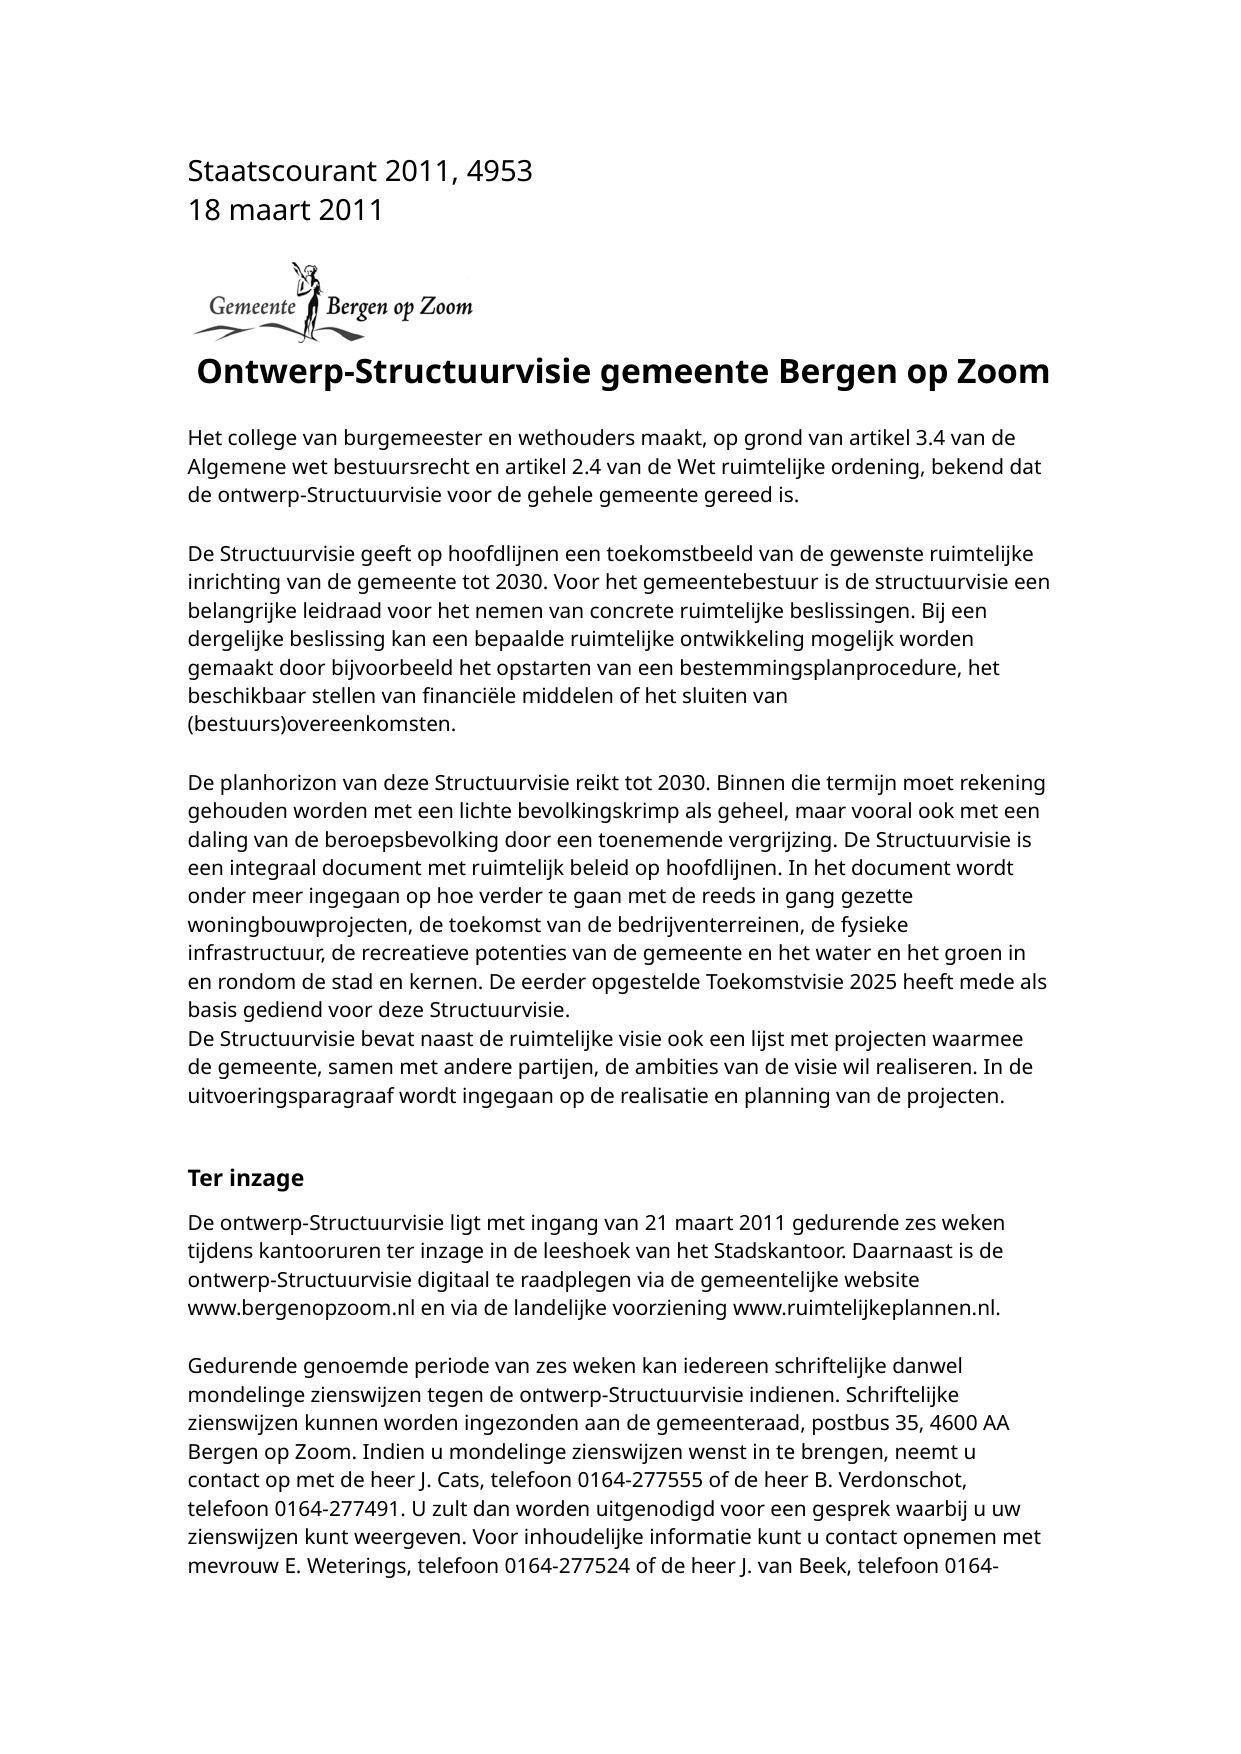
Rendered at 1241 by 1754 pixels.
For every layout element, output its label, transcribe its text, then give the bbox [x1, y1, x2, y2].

text Staatscourant 2011, 4953 [187, 150, 1053, 190]
subtitle Ter inzage [187, 1162, 1053, 1193]
picture [187, 258, 477, 348]
text De planhorizon van deze Structuurvisie reikt tot 2030. Binnen die termijn moet rekening gehouden worden met een lichte bevolkingskrimp als geheel, maar vooral ook met een daling van de beroepsbevolking door een toenemende vergrijzing. De Structuurvisie is een integraal document met ruimtelijk beleid op hoofdlijnen. In het document wordt onder meer ingegaan op hoe verder te gaan met de reeds in gang gezette woningbouwprojecten, de toekomst van de bedrijventerreinen, de fysieke infrastructuur, de recreatieve potenties van de gemeente en het water en het groen in en rondom de stad en kernen. De eerder opgestelde Toekomstvisie 2025 heeft mede als basis gediend voor deze Structuurvisie. [187, 768, 1053, 1024]
text De Structuurvisie bevat naast de ruimtelijke visie ook een lijst met projecten waarmee de gemeente, samen met andere partijen, de ambities van de visie wil realiseren. In de uitvoeringsparagraaf wordt ingegaan op de realisatie en planning van de projecten. [187, 1024, 1053, 1109]
text 18 maart 2011 [187, 190, 1053, 229]
text De Structuurvisie geeft op hoofdlijnen een toekomstbeeld van de gewenste ruimtelijke inrichting van de gemeente tot 2030. Voor het gemeentebestuur is de structuurvisie een belangrijke leidraad voor het nemen van concrete ruimtelijke beslissingen. Bij een dergelijke beslissing kan een bepaalde ruimtelijke ontwikkeling mogelijk worden gemaakt door bijvoorbeeld het opstarten van een bestemmingsplanprocedure, het beschikbaar stellen van financiële middelen of het sluiten van (bestuurs)overeenkomsten. [187, 539, 1053, 738]
text De ontwerp-Structuurvisie ligt met ingang van 21 maart 2011 gedurende zes weken tijdens kantooruren ter inzage in de leeshoek van het Stadskantoor. Daarnaast is de ontwerp-Structuurvisie digitaal te raadplegen via de gemeentelijke website www.bergenopzoom.nl en via de landelijke voorziening www.ruimtelijkeplannen.nl. [187, 1208, 1053, 1322]
text Het college van burgemeester en wethouders maakt, op grond van artikel 3.4 van de Algemene wet bestuursrecht en artikel 2.4 van de Wet ruimtelijke ordening, bekend dat de ontwerp-Structuurvisie voor de gehele gemeente gereed is. [187, 423, 1053, 509]
subtitle Ontwerp-Structuurvisie gemeente Bergen op Zoom [187, 271, 1053, 393]
text Gedurende genoemde periode van zes weken kan iedereen schriftelijke danwel mondelinge zienswijzen tegen de ontwerp-Structuurvisie indienen. Schriftelijke zienswijzen kunnen worden ingezonden aan de gemeenteraad, postbus 35, 4600 AA Bergen op Zoom. Indien u mondelinge zienswijzen wenst in te brengen, neemt u contact op met de heer J. Cats, telefoon 0164-277555 of de heer B. Verdonschot, telefoon 0164-277491. U zult dan worden uitgenodigd voor een gesprek waarbij u uw zienswijzen kunt weergeven. Voor inhoudelijke informatie kunt u contact opnemen met mevrouw E. Weterings, telefoon 0164-277524 of de heer J. van Beek, telefoon 0164- [187, 1352, 1053, 1579]
